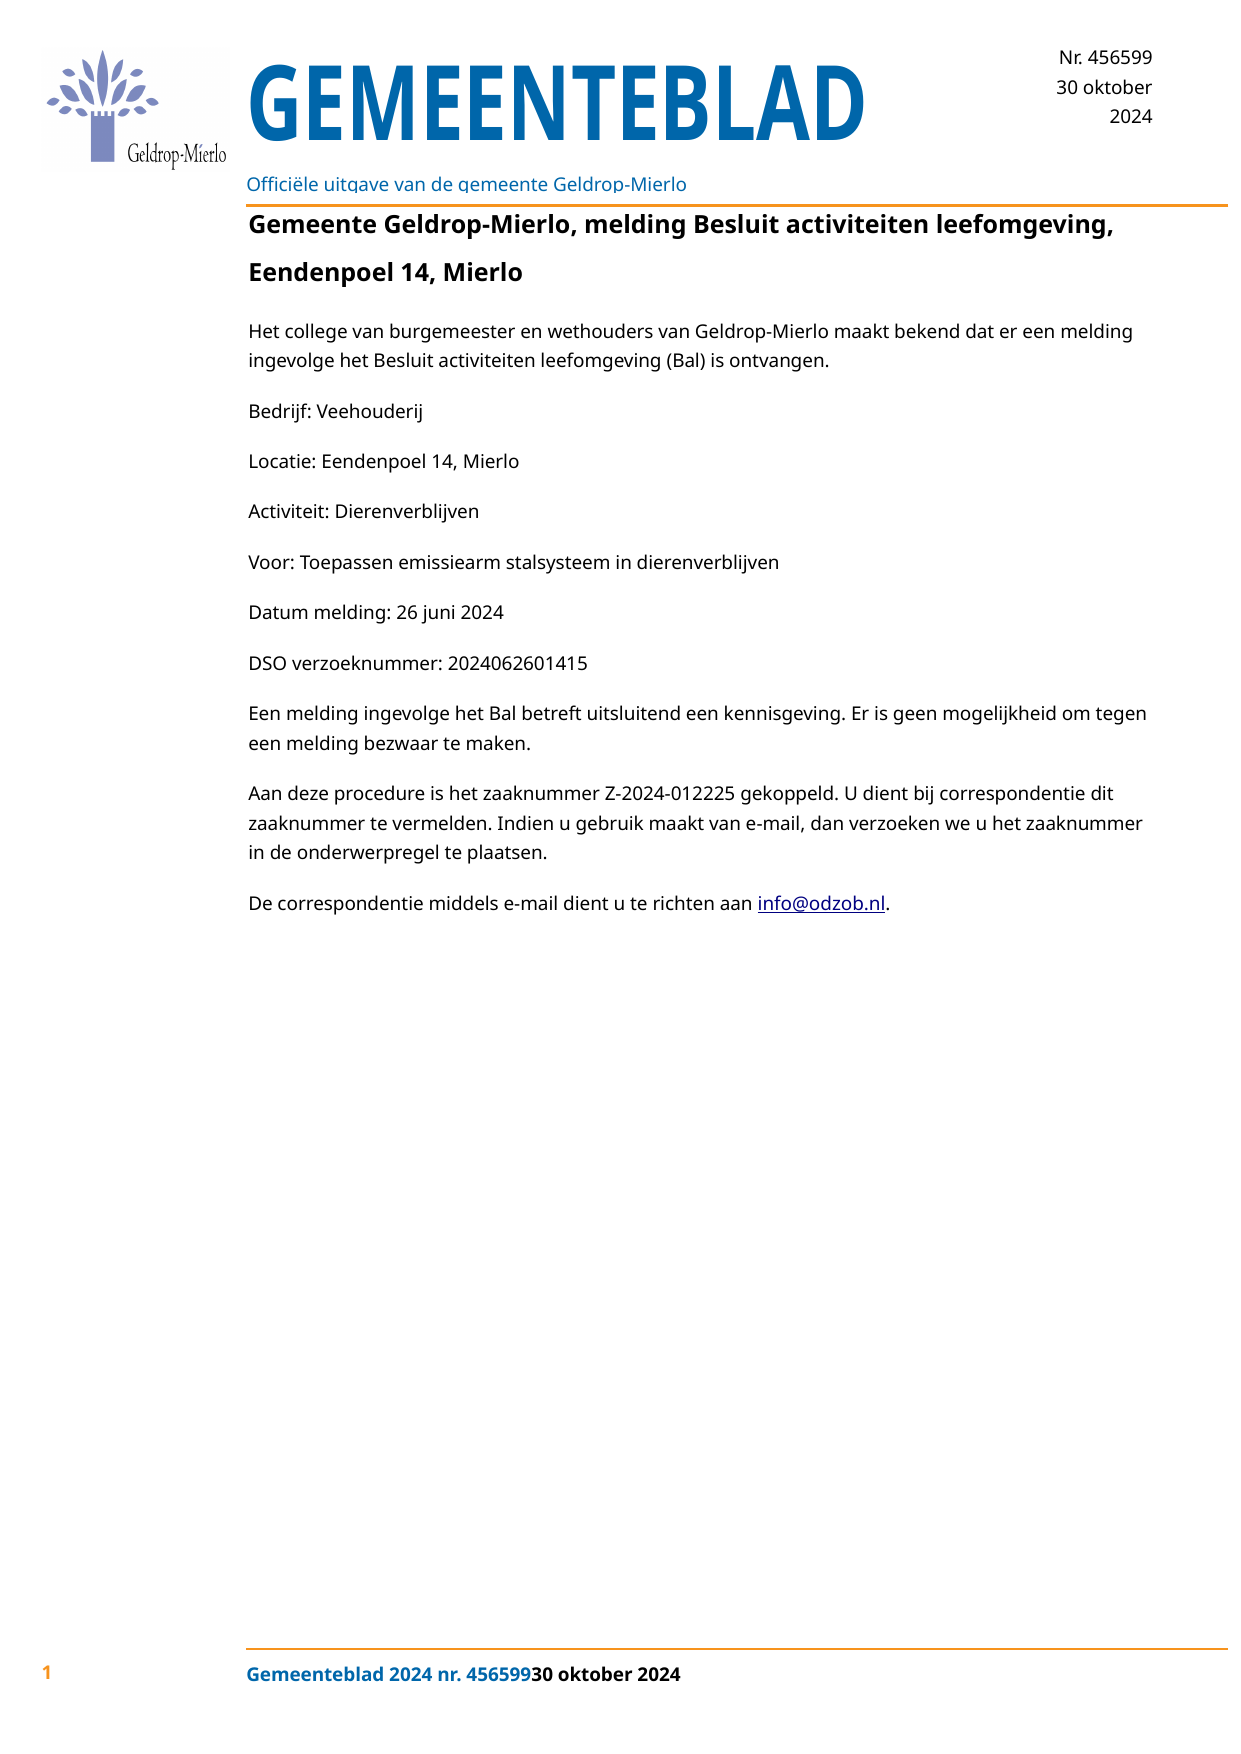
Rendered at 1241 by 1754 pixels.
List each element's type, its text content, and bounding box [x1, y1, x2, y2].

text Het college van burgemeester en wethouders van Geldrop-Mierlo maakt bekend dat er een melding ingevolge het Besluit activiteiten leefomgeving (Bal) is ontvangen. [248, 318, 1152, 373]
picture [41, 47, 231, 172]
text Voor: Toepassen emissiearm stalsysteem in dierenverblijven [248, 549, 1152, 575]
text Locatie: Eendenpoel 14, Mierlo [248, 448, 1152, 474]
text Gemeente Geldrop-Mierlo, melding Besluit activiteiten leefomgeving, Eendenpoel 14, Mierlo [248, 207, 1152, 288]
text DSO verzoeknummer: 2024062601415 [248, 650, 1152, 676]
text Aan deze procedure is het zaaknummer Z-2024-012225 gekoppeld. U dient bij correspondentie dit zaaknummer te vermelden. Indien u gebruik maakt van e-mail, dan verzoeken we u het zaaknummer in de onderwerpregel te plaatsen. [248, 780, 1152, 865]
text De correspondentie middels e-mail dient u te richten aan info@odzob.nl. [248, 890, 1152, 916]
text Bedrijf: Veehouderij [248, 398, 1152, 424]
text Een melding ingevolge het Bal betreft uitsluitend een kennisgeving. Er is geen mogelijkheid om tegen een melding bezwaar te maken. [248, 700, 1152, 756]
text Activiteit: Dierenverblijven [248, 499, 1152, 524]
text Datum melding: 26 juni 2024 [248, 599, 1152, 625]
